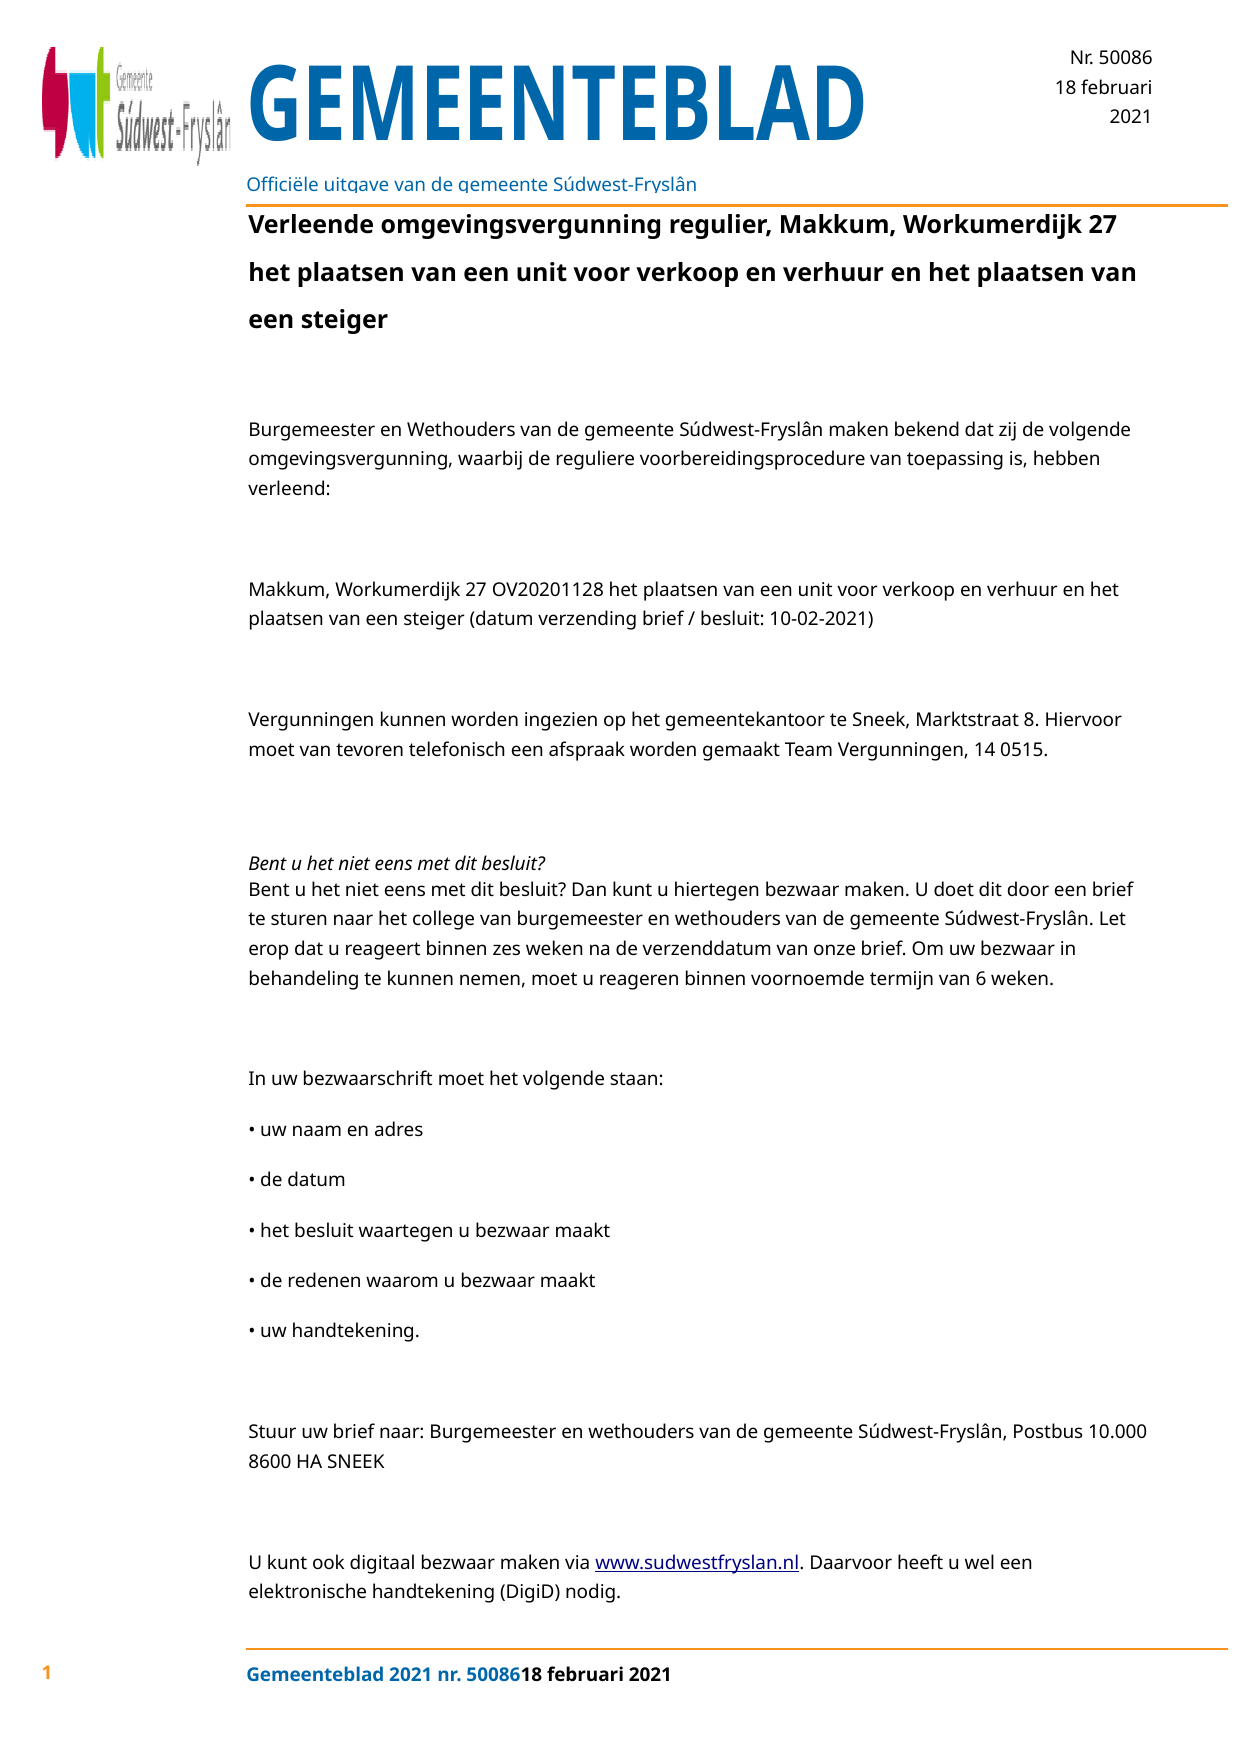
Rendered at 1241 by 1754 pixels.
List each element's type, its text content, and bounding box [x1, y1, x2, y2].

text Vergunningen kunnen worden ingezien op het gemeentekantoor te Sneek, Marktstraat 8. Hiervoor moet van tevoren telefonisch een afspraak worden gemaakt Team Vergunningen, 14 0515. [248, 706, 1152, 762]
text Burgemeester en Wethouders van de gemeente Súdwest-Fryslân maken bekend dat zij de volgende omgevingsvergunning, waarbij de reguliere voorbereidingsprocedure van toepassing is, hebben verleend: [248, 416, 1152, 501]
text • de datum [248, 1166, 1152, 1192]
text In uw bezwaarschrift moet het volgende staan: [248, 1066, 1152, 1091]
text • uw handtekening. [248, 1318, 1152, 1343]
text Stuur uw brief naar: Burgemeester en wethouders van de gemeente Súdwest-Fryslân, Postbus 10.000 8600 HA SNEEK [248, 1418, 1152, 1474]
picture [41, 47, 231, 172]
text Verleende omgevingsvergunning regulier, Makkum, Workumerdijk 27 het plaatsen van een unit voor verkoop en verhuur en het plaatsen van een steiger [248, 207, 1152, 336]
text • het besluit waartegen u bezwaar maakt [248, 1217, 1152, 1243]
text Makkum, Workumerdijk 27 OV20201128 het plaatsen van een unit voor verkoop en verhuur en het plaatsen van een steiger (datum verzending brief / besluit: 10-02-2021) [248, 576, 1152, 631]
text • de redenen waarom u bezwaar maakt [248, 1267, 1152, 1293]
text U kunt ook digitaal bezwaar maken via www.sudwestfryslan.nl. Daarvoor heeft u wel een elektronische handtekening (DigiD) nodig. [248, 1549, 1152, 1604]
text Bent u het niet eens met dit besluit? [248, 850, 1152, 876]
text Bent u het niet eens met dit besluit? Dan kunt u hiertegen bezwaar maken. U doet dit door een brief te sturen naar het college van burgemeester en wethouders van de gemeente Súdwest-Fryslân. Let erop dat u reageert binnen zes weken na de verzenddatum van onze brief. Om uw bezwaar in behandeling te kunnen nemen, moet u reageren binnen voornoemde termijn van 6 weken. [248, 876, 1152, 991]
text • uw naam en adres [248, 1116, 1152, 1142]
